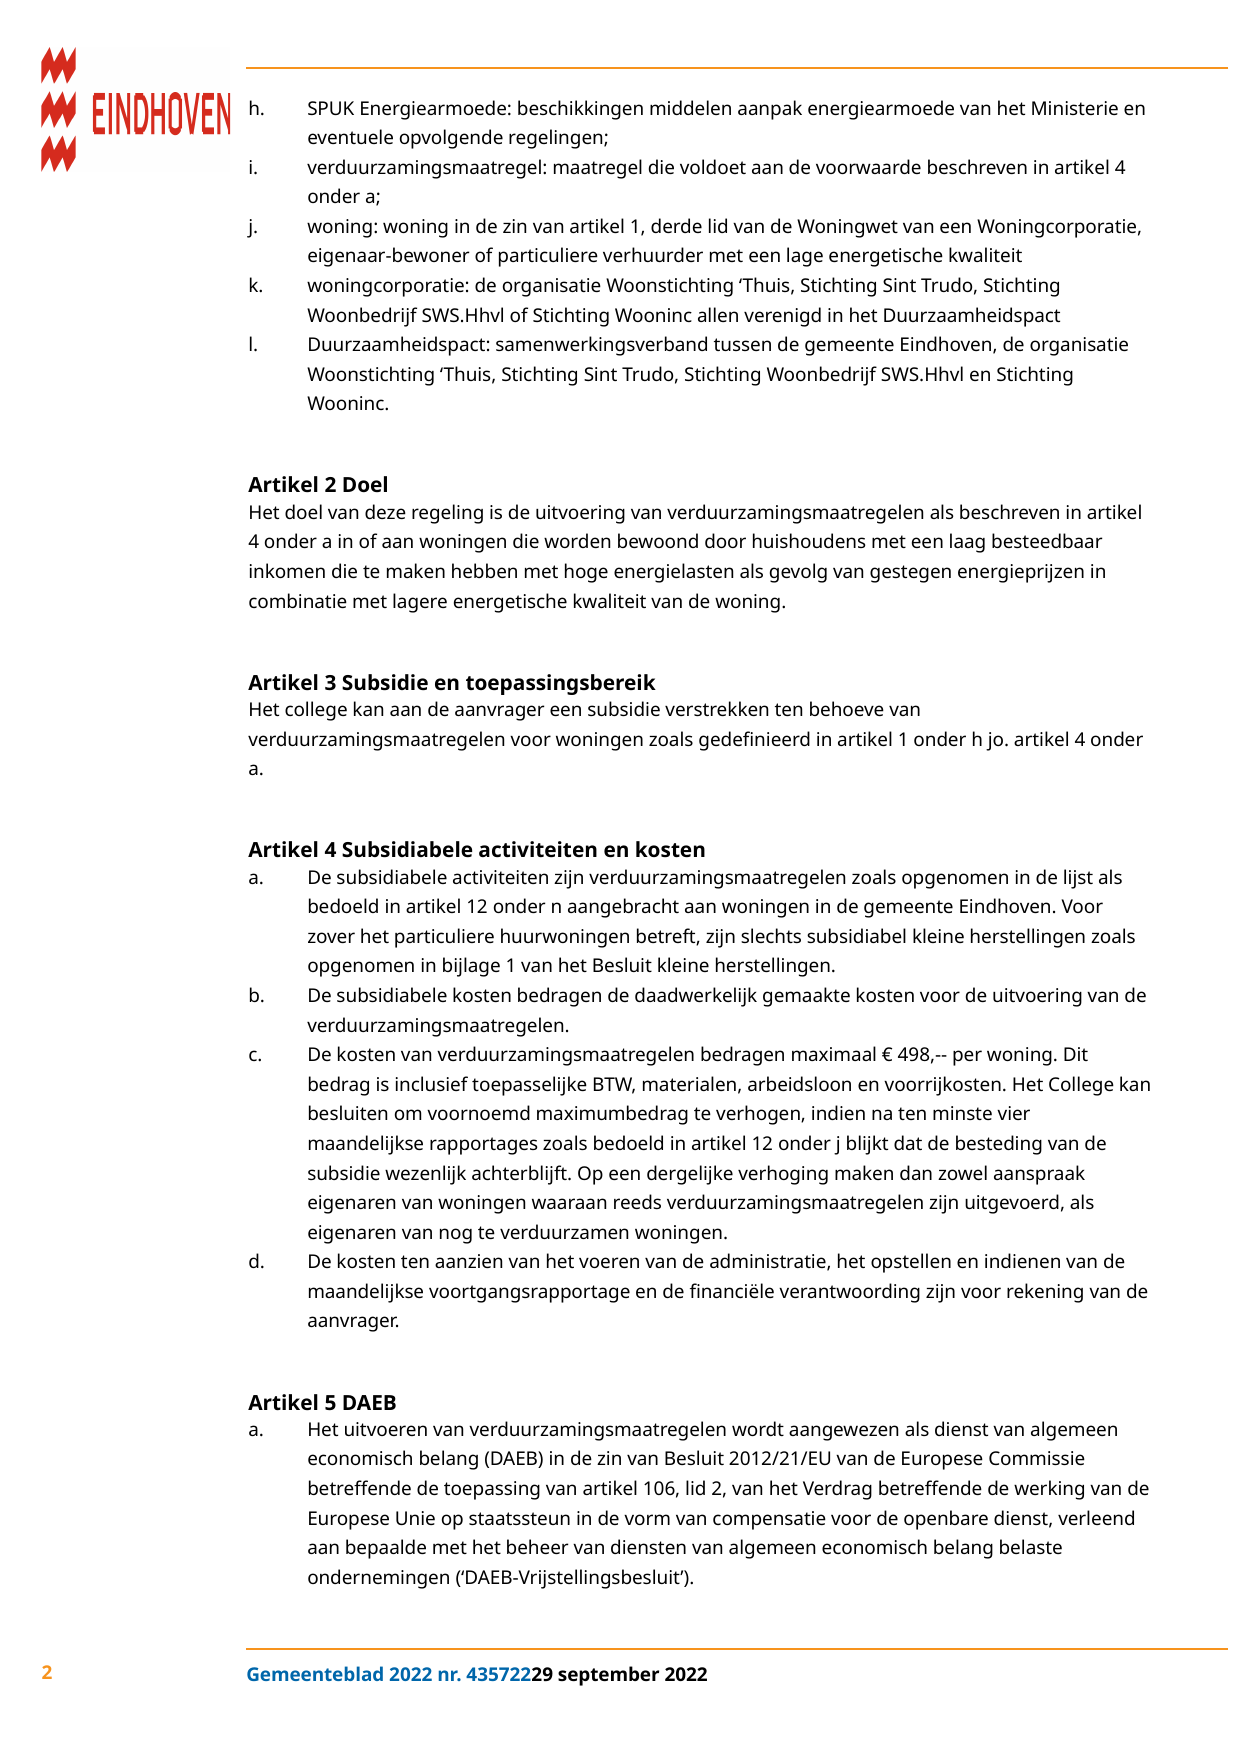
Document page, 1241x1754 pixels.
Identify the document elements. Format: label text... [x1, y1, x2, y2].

text Artikel 2 Doel [248, 471, 1152, 499]
text Artikel 5 DAEB [248, 1388, 1152, 1416]
picture [41, 47, 231, 172]
list De subsidiabele kosten bedragen de daadwerkelijk gemaakte kosten voor de uitvoering van de verduurzamingsmaatregelen. [248, 982, 1152, 1037]
text Het college kan aan de aanvrager een subsidie verstrekken ten behoeve van verduurzamingsmaatregelen voor woningen zoals gedefinieerd in artikel 1 onder h jo. artikel 4 onder a. [248, 696, 1152, 781]
list verduurzamingsmaatregel: maatregel die voldoet aan de voorwaarde beschreven in artikel 4 onder a; [248, 154, 1152, 209]
list De kosten ten aanzien van het voeren van de administratie, het opstellen en indienen van de maandelijkse voortgangsrapportage en de financiële verantwoording zijn voor rekening van de aanvrager. [248, 1248, 1152, 1333]
list Duurzaamheidspact: samenwerkingsverband tussen de gemeente Eindhoven, de organisatie Woonstichting ‘Thuis, Stichting Sint Trudo, Stichting Woonbedrijf SWS.Hhvl en Stichting Wooninc. [248, 331, 1152, 416]
list De subsidiabele activiteiten zijn verduurzamingsmaatregelen zoals opgenomen in de lijst als bedoeld in artikel 12 onder n aangebracht aan woningen in de gemeente Eindhoven. Voor zover het particuliere huurwoningen betreft, zijn slechts subsidiabel kleine herstellingen zoals opgenomen in bijlage 1 van het Besluit kleine herstellingen. [248, 864, 1152, 978]
text Artikel 3 Subsidie en toepassingsbereik [248, 668, 1152, 696]
list SPUK Energiearmoede: beschikkingen middelen aanpak energiearmoede van het Ministerie en eventuele opvolgende regelingen; [248, 95, 1152, 150]
list woning: woning in de zin van artikel 1, derde lid van de Woningwet van een Woningcorporatie, eigenaar-bewoner of particuliere verhuurder met een lage energetische kwaliteit [248, 213, 1152, 268]
text Artikel 4 Subsidiabele activiteiten en kosten [248, 835, 1152, 864]
list woningcorporatie: de organisatie Woonstichting ‘Thuis, Stichting Sint Trudo, Stichting Woonbedrijf SWS.Hhvl of Stichting Wooninc allen verenigd in het Duurzaamheidspact [248, 272, 1152, 328]
list De kosten van verduurzamingsmaatregelen bedragen maximaal € 498,-- per woning. Dit bedrag is inclusief toepasselijke BTW, materialen, arbeidsloon en voorrijkosten. Het College kan besluiten om voornoemd maximumbedrag te verhogen, indien na ten minste vier maandelijkse rapportages zoals bedoeld in artikel 12 onder j blijkt dat de besteding van de subsidie wezenlijk achterblijft. Op een dergelijke verhoging maken dan zowel aanspraak eigenaren van woningen waaraan reeds verduurzamingsmaatregelen zijn uitgevoerd, als eigenaren van nog te verduurzamen woningen. [248, 1041, 1152, 1244]
text Het doel van deze regeling is de uitvoering van verduurzamingsmaatregelen als beschreven in artikel 4 onder a in of aan woningen die worden bewoond door huishoudens met een laag besteedbaar inkomen die te maken hebben met hoge energielasten als gevolg van gestegen energieprijzen in combinatie met lagere energetische kwaliteit van de woning. [248, 499, 1152, 613]
list Het uitvoeren van verduurzamingsmaatregelen wordt aangewezen als dienst van algemeen economisch belang (DAEB) in de zin van Besluit 2012/21/EU van de Europese Commissie betreffende de toepassing van artikel 106, lid 2, van het Verdrag betreffende de werking van de Europese Unie op staatssteun in de vorm van compensatie voor de openbare dienst, verleend aan bepaalde met het beheer van diensten van algemeen economisch belang belaste ondernemingen (‘DAEB-Vrijstellingsbesluit’). [248, 1416, 1152, 1590]
